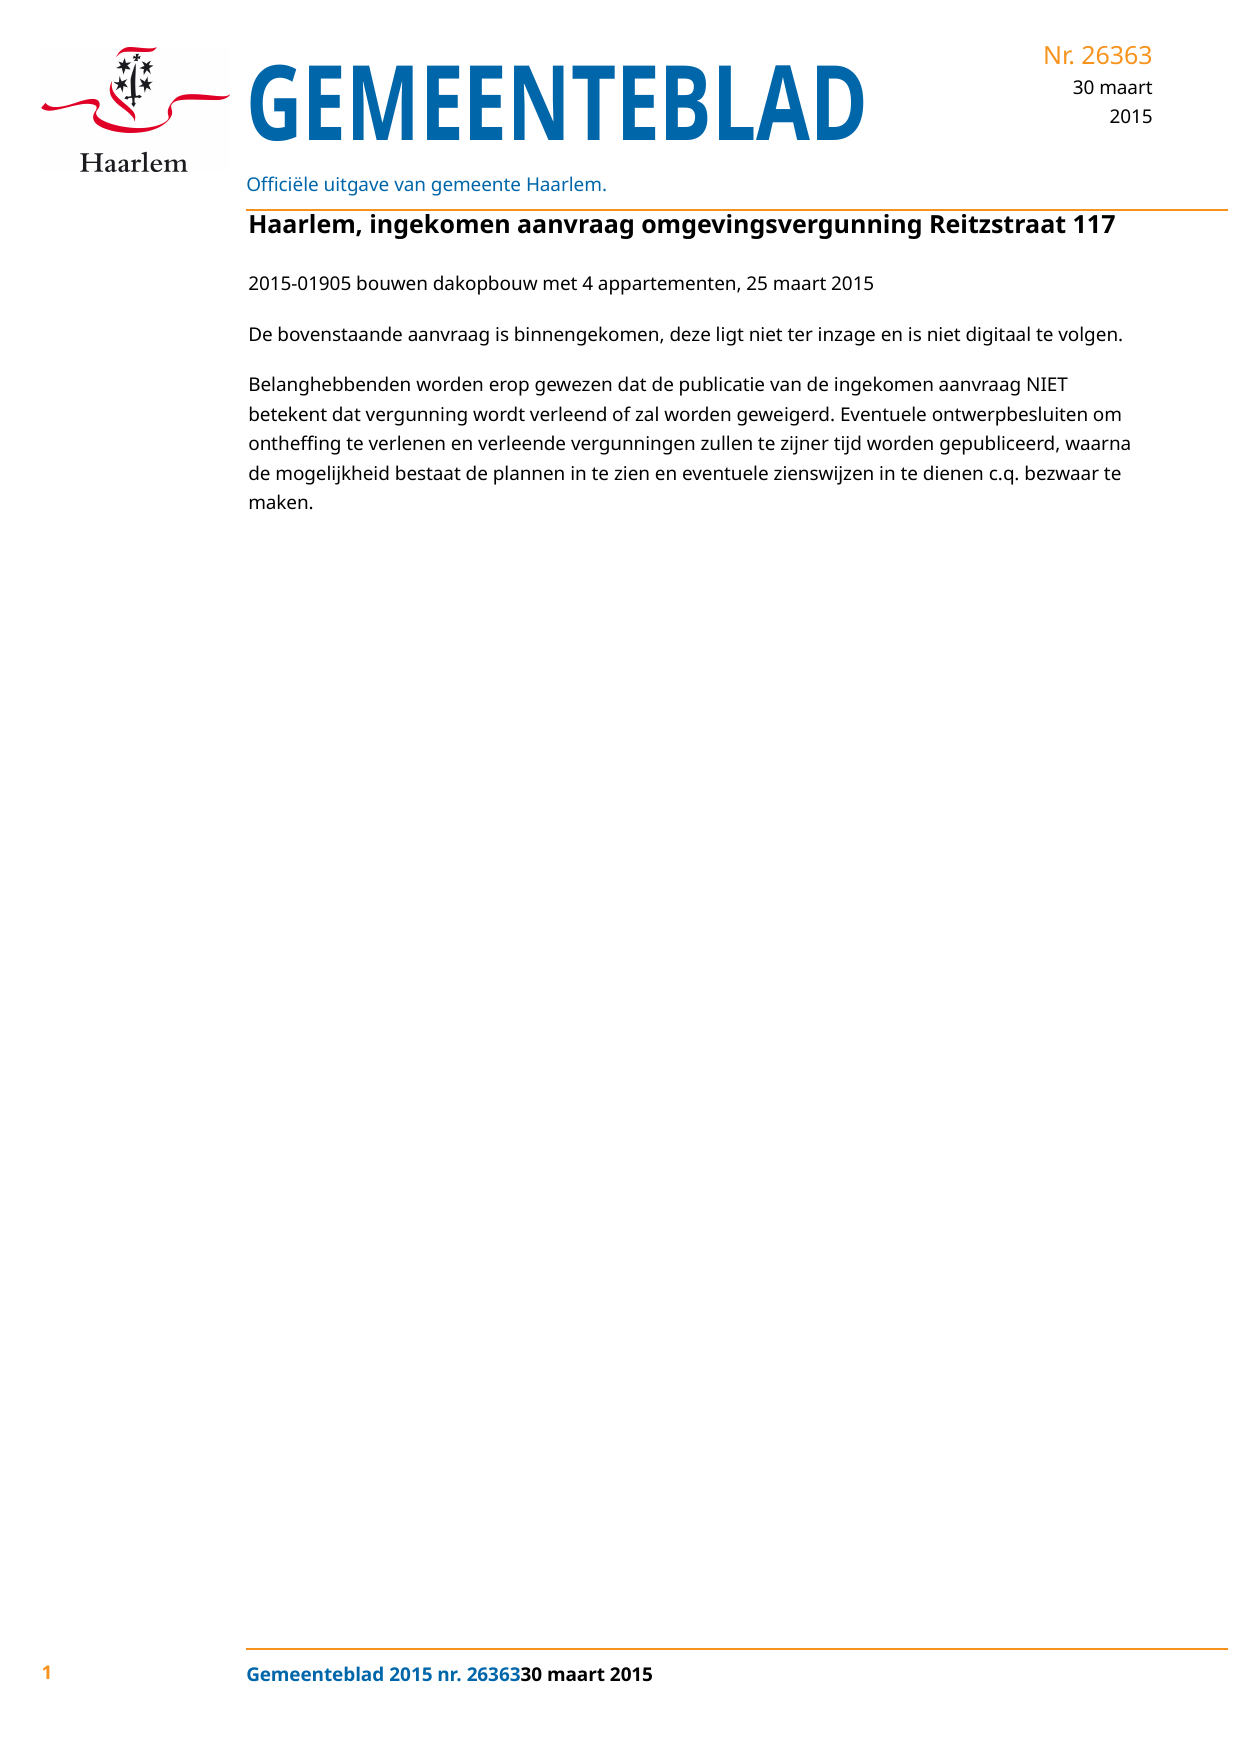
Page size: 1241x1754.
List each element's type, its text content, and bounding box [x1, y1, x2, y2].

text 2015-01905 bouwen dakopbouw met 4 appartementen, 25 maart 2015 [248, 270, 1152, 296]
text De bovenstaande aanvraag is binnengekomen, deze ligt niet ter inzage en is niet digitaal te volgen. [248, 321, 1152, 346]
text Haarlem, ingekomen aanvraag omgevingsvergunning Reitzstraat 117 [248, 211, 1152, 241]
picture [41, 47, 231, 172]
text Belanghebbenden worden erop gewezen dat de publicatie van de ingekomen aanvraag NIET betekent dat vergunning wordt verleend of zal worden geweigerd. Eventuele ontwerpbesluiten om ontheffing te verlenen en verleende vergunningen zullen te zijner tijd worden gepubliceerd, waarna de mogelijkheid bestaat de plannen in te zien en eventuele zienswijzen in te dienen c.q. bezwaar te maken. [248, 371, 1152, 515]
